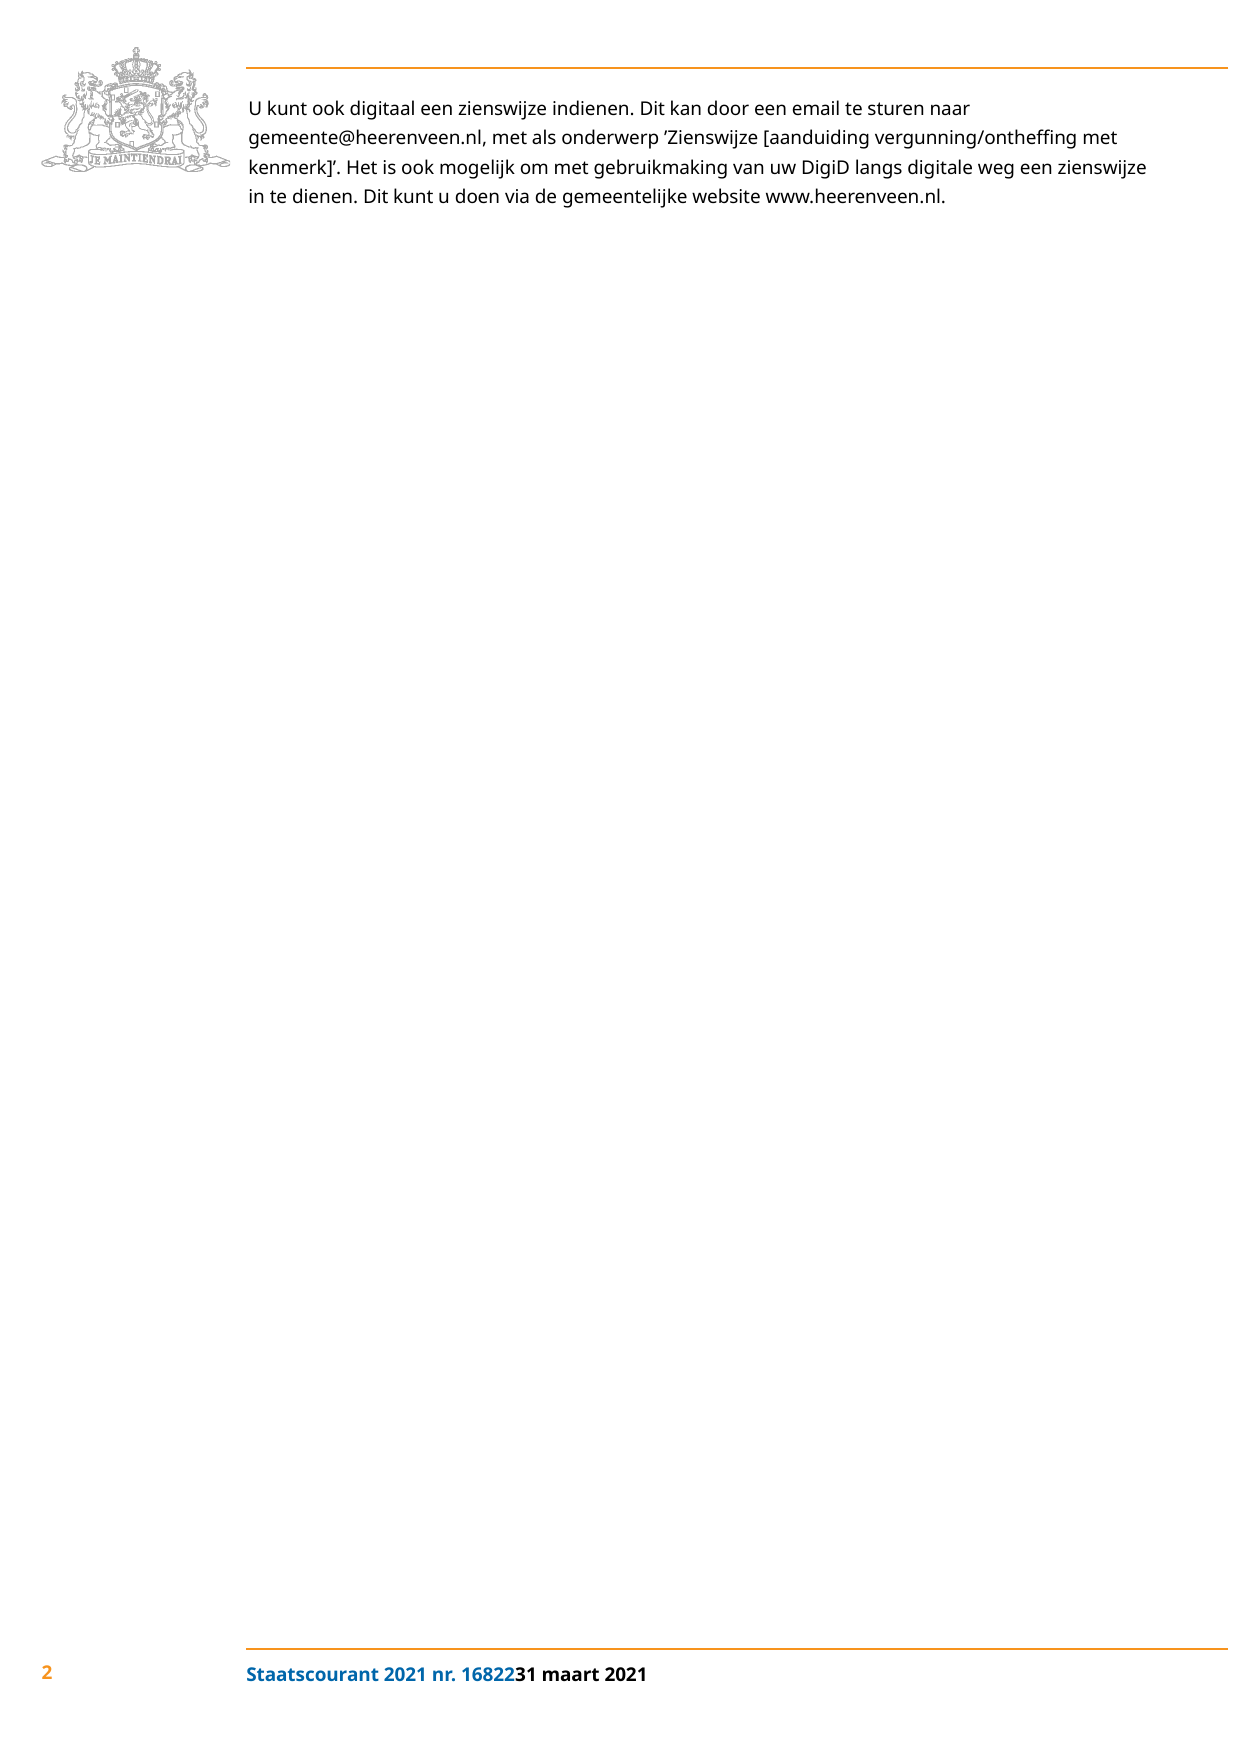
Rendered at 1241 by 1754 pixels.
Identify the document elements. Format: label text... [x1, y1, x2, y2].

picture [41, 47, 231, 172]
text U kunt ook digitaal een zienswijze indienen. Dit kan door een email te sturen naar gemeente@heerenveen.nl, met als onderwerp ’Zienswijze [aanduiding vergunning/ontheffing met kenmerk]’. Het is ook mogelijk om met gebruikmaking van uw DigiD langs digitale weg een zienswijze in te dienen. Dit kunt u doen via de gemeentelijke website www.heerenveen.nl. [248, 95, 1152, 209]
